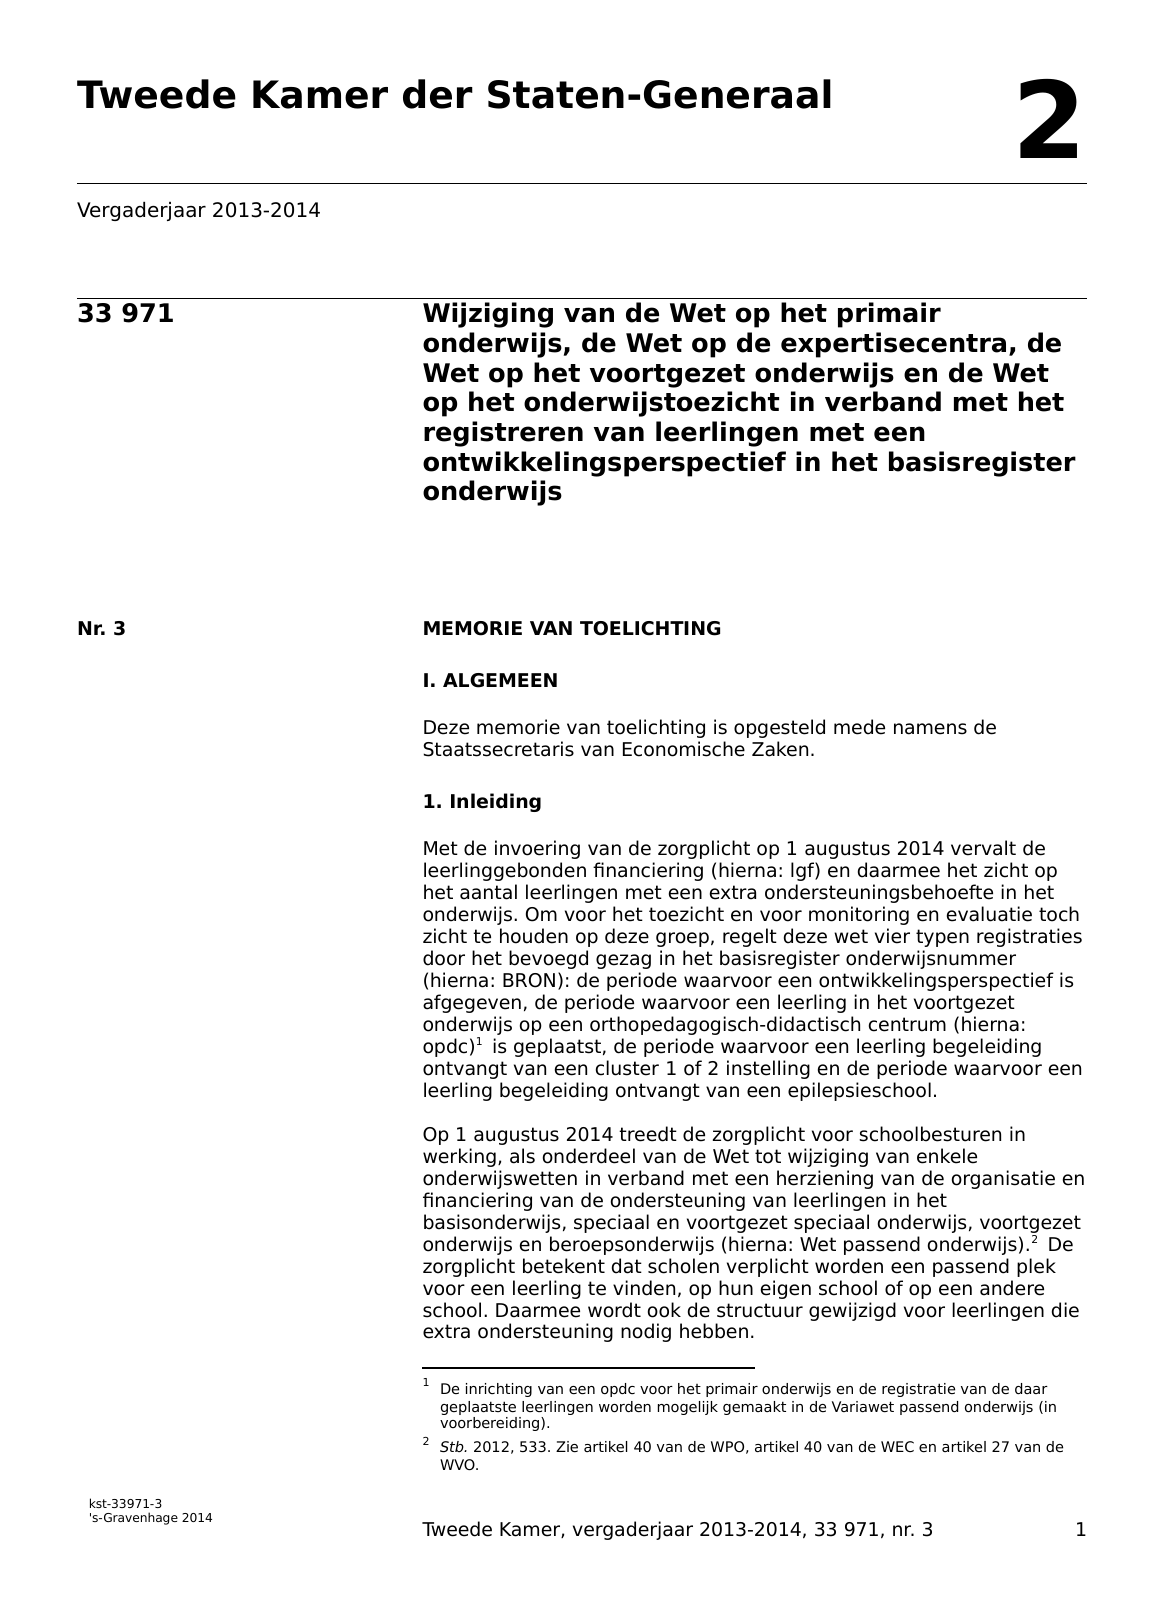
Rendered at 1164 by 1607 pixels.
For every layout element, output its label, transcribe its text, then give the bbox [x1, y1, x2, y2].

text Deze memorie van toelichting is opgesteld mede namens de Staatssecretaris van Economische Zaken. [422, 717, 1087, 761]
text Op 1 augustus 2014 treedt de zorgplicht voor schoolbesturen in werking, als onderdeel van de Wet tot wijziging van enkele onderwijswetten in verband met een herziening van de organisatie en financiering van de ondersteuning van leerlingen in het basisonderwijs, speciaal en voortgezet speciaal onderwijs, voortgezet onderwijs en beroepsonderwijs (hierna: Wet passend onderwijs). De zorgplicht betekent dat scholen verplicht worden een passend plek voor een leerling te vinden, op hun eigen school of op een andere school. Daarmee wordt ook de structuur gewijzigd voor leerlingen die extra ondersteuning nodig hebben. [422, 1124, 1087, 1343]
subtitle 33 971 Wijziging van de Wet op het primair onderwijs, de Wet op de expertisecentra, de Wet op het voortgezet onderwijs en de Wet op het onderwijstoezicht in verband met het registreren van leerlingen met een ontwikkelingsperspectief in het basisregister onderwijs [77, 299, 1087, 507]
table_header Tweede Kamer der Staten-Generaal [77, 59, 886, 183]
subtitle 1. Inleiding [422, 791, 1087, 813]
table_header 2 [886, 59, 1087, 183]
subtitle Nr. 3 MEMORIE VAN TOELICHTING [77, 618, 1087, 640]
table_cell Vergaderjaar 2013-2014 [77, 184, 1087, 298]
subtitle I. ALGEMEEN [422, 670, 1087, 692]
text 's-Gravenhage 2014 [88, 1511, 323, 1525]
text Met de invoering van de zorgplicht op 1 augustus 2014 vervalt de leerlinggebonden financiering (hierna: lgf) en daarmee het zicht op het aantal leerlingen met een extra ondersteuningsbehoefte in het onderwijs. Om voor het toezicht en voor monitoring en evaluatie toch zicht te houden op deze groep, regelt deze wet vier typen registraties door het bevoegd gezag in het basisregister onderwijsnummer (hierna: BRON): de periode waarvoor een ontwikkelingsperspectief is afgegeven, de periode waarvoor een leerling in het voortgezet onderwijs op een orthopedagogisch-didactisch centrum (hierna: opdc) is geplaatst, de periode waarvoor een leerling begeleiding ontvangt van een cluster 1 of 2 instelling en de periode waarvoor een leerling begeleiding ontvangt van een epilepsieschool. [422, 838, 1087, 1101]
text kst-33971-3 [88, 1497, 323, 1511]
text De inrichting van een opdc voor het primair onderwijs en de registratie van de daar geplaatste leerlingen worden mogelijk gemaakt in de Variawet passend onderwijs (in voorbereiding). [422, 1377, 1087, 1432]
text Stb. 2012, 533. Zie artikel 40 van de WPO, artikel 40 van de WEC en artikel 27 van de WVO. [422, 1435, 1087, 1474]
